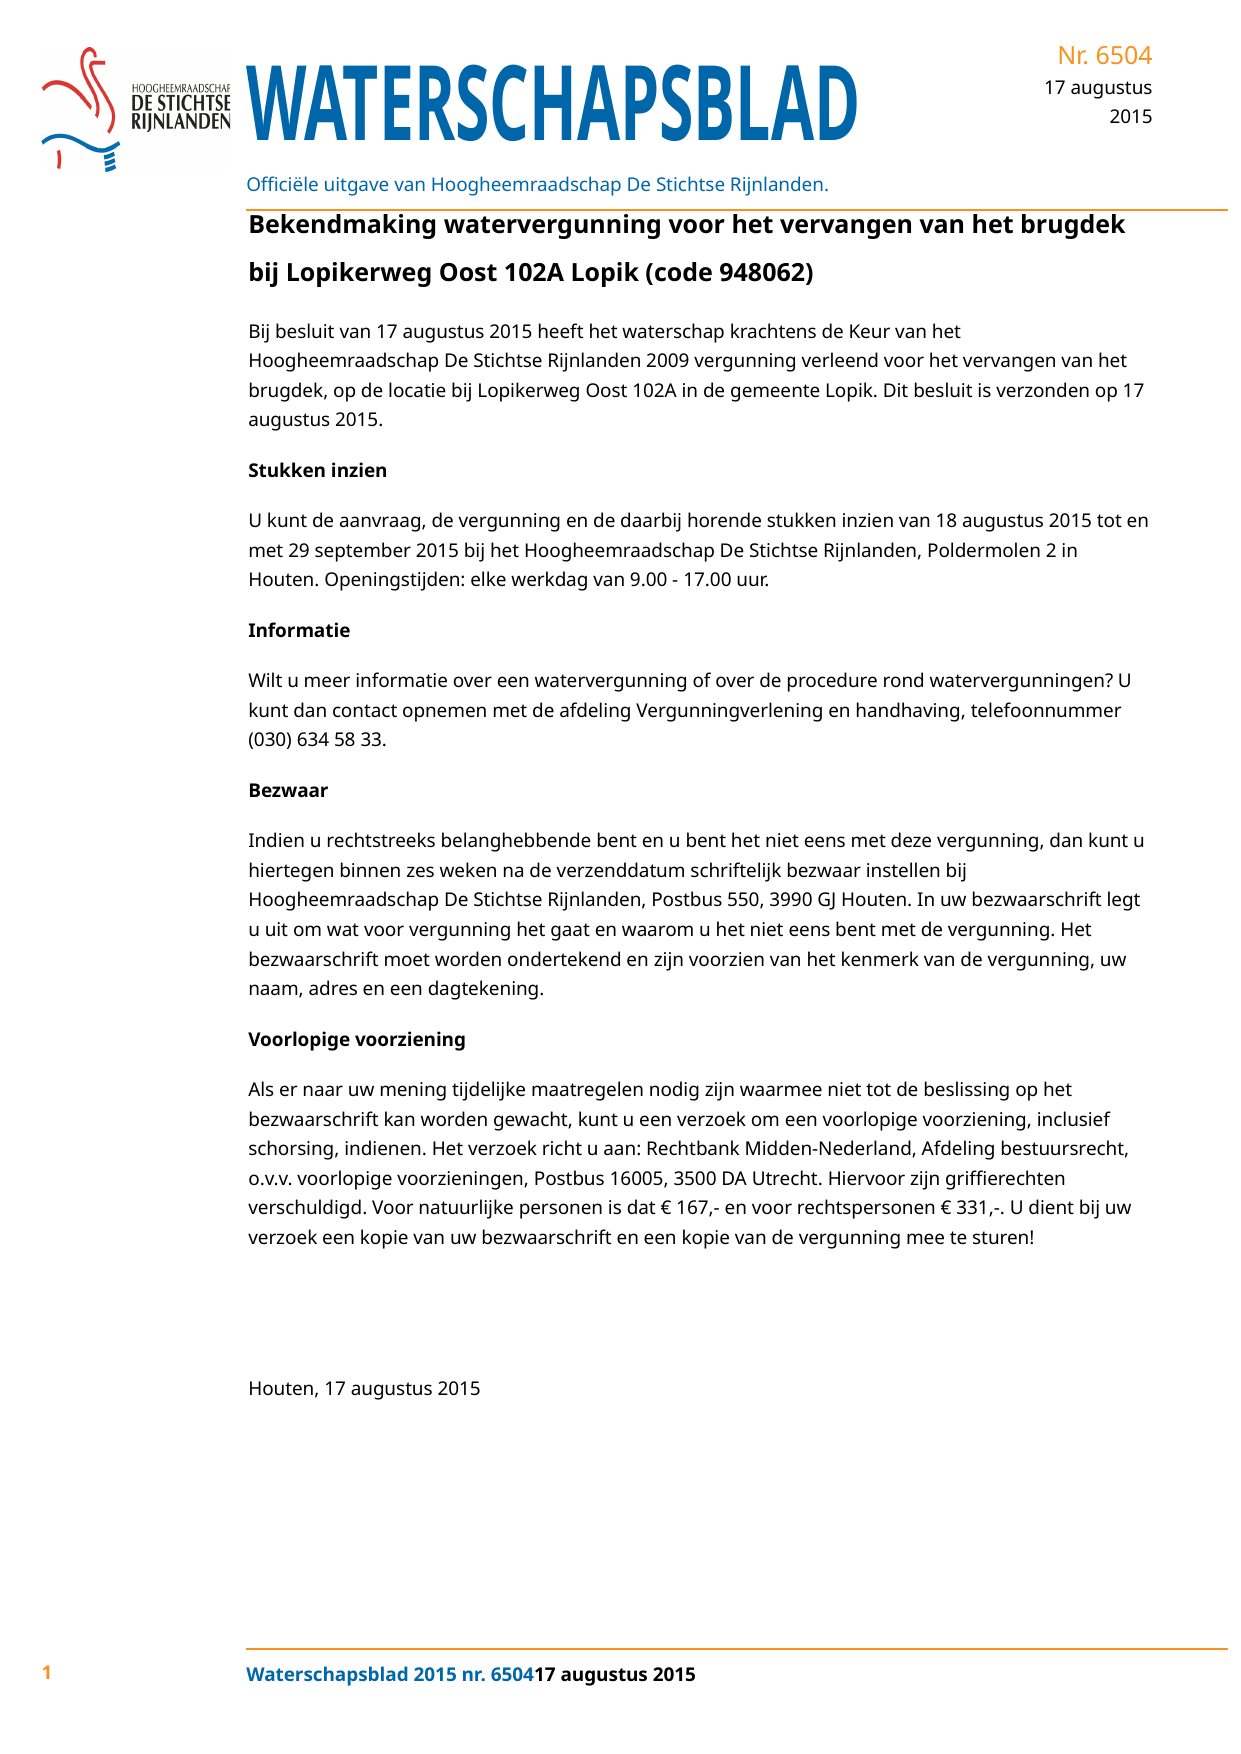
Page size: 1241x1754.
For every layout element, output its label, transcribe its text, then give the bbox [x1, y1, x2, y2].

picture [41, 47, 231, 172]
text Stukken inzien [248, 457, 1152, 483]
text Bij besluit van 17 augustus 2015 heeft het waterschap krachtens de Keur van het Hoogheemraadschap De Stichtse Rijnlanden 2009 vergunning verleend voor het vervangen van het brugdek, op de locatie bij Lopikerweg Oost 102A in de gemeente Lopik. Dit besluit is verzonden op 17 augustus 2015. [248, 318, 1152, 432]
text Informatie [248, 617, 1152, 643]
text Houten, 17 augustus 2015 [248, 1375, 1152, 1401]
text Als er naar uw mening tijdelijke maatregelen nodig zijn waarmee niet tot de beslissing op het bezwaarschrift kan worden gewacht, kunt u een verzoek om een voorlopige voorziening, inclusief schorsing, indienen. Het verzoek richt u aan: Rechtbank Midden-Nederland, Afdeling bestuursrecht, o.v.v. voorlopige voorzieningen, Postbus 16005, 3500 DA Utrecht. Hiervoor zijn griffierechten verschuldigd. Voor natuurlijke personen is dat € 167,- en voor rechtspersonen € 331,-. U dient bij uw verzoek een kopie van uw bezwaarschrift en een kopie van de vergunning mee te sturen! [248, 1076, 1152, 1250]
text Indien u rechtstreeks belanghebbende bent en u bent het niet eens met deze vergunning, dan kunt u hiertegen binnen zes weken na de verzenddatum schriftelijk bezwaar instellen bij Hoogheemraadschap De Stichtse Rijnlanden, Postbus 550, 3990 GJ Houten. In uw bezwaarschrift legt u uit om wat voor vergunning het gaat en waarom u het niet eens bent met de vergunning. Het bezwaarschrift moet worden ondertekend en zijn voorzien van het kenmerk van de vergunning, uw naam, adres en een dagtekening. [248, 827, 1152, 1001]
text Wilt u meer informatie over een watervergunning of over de procedure rond watervergunningen? U kunt dan contact opnemen met de afdeling Vergunningverlening en handhaving, telefoonnummer (030) 634 58 33. [248, 667, 1152, 752]
text Voorlopige voorziening [248, 1026, 1152, 1052]
text Bekendmaking watervergunning voor het vervangen van het brugdek bij Lopikerweg Oost 102A Lopik (code 948062) [248, 211, 1152, 288]
text U kunt de aanvraag, de vergunning en de daarbij horende stukken inzien van 18 augustus 2015 tot en met 29 september 2015 bij het Hoogheemraadschap De Stichtse Rijnlanden, Poldermolen 2 in Houten. Openingstijden: elke werkdag van 9.00 - 17.00 uur. [248, 507, 1152, 592]
text Bezwaar [248, 777, 1152, 803]
